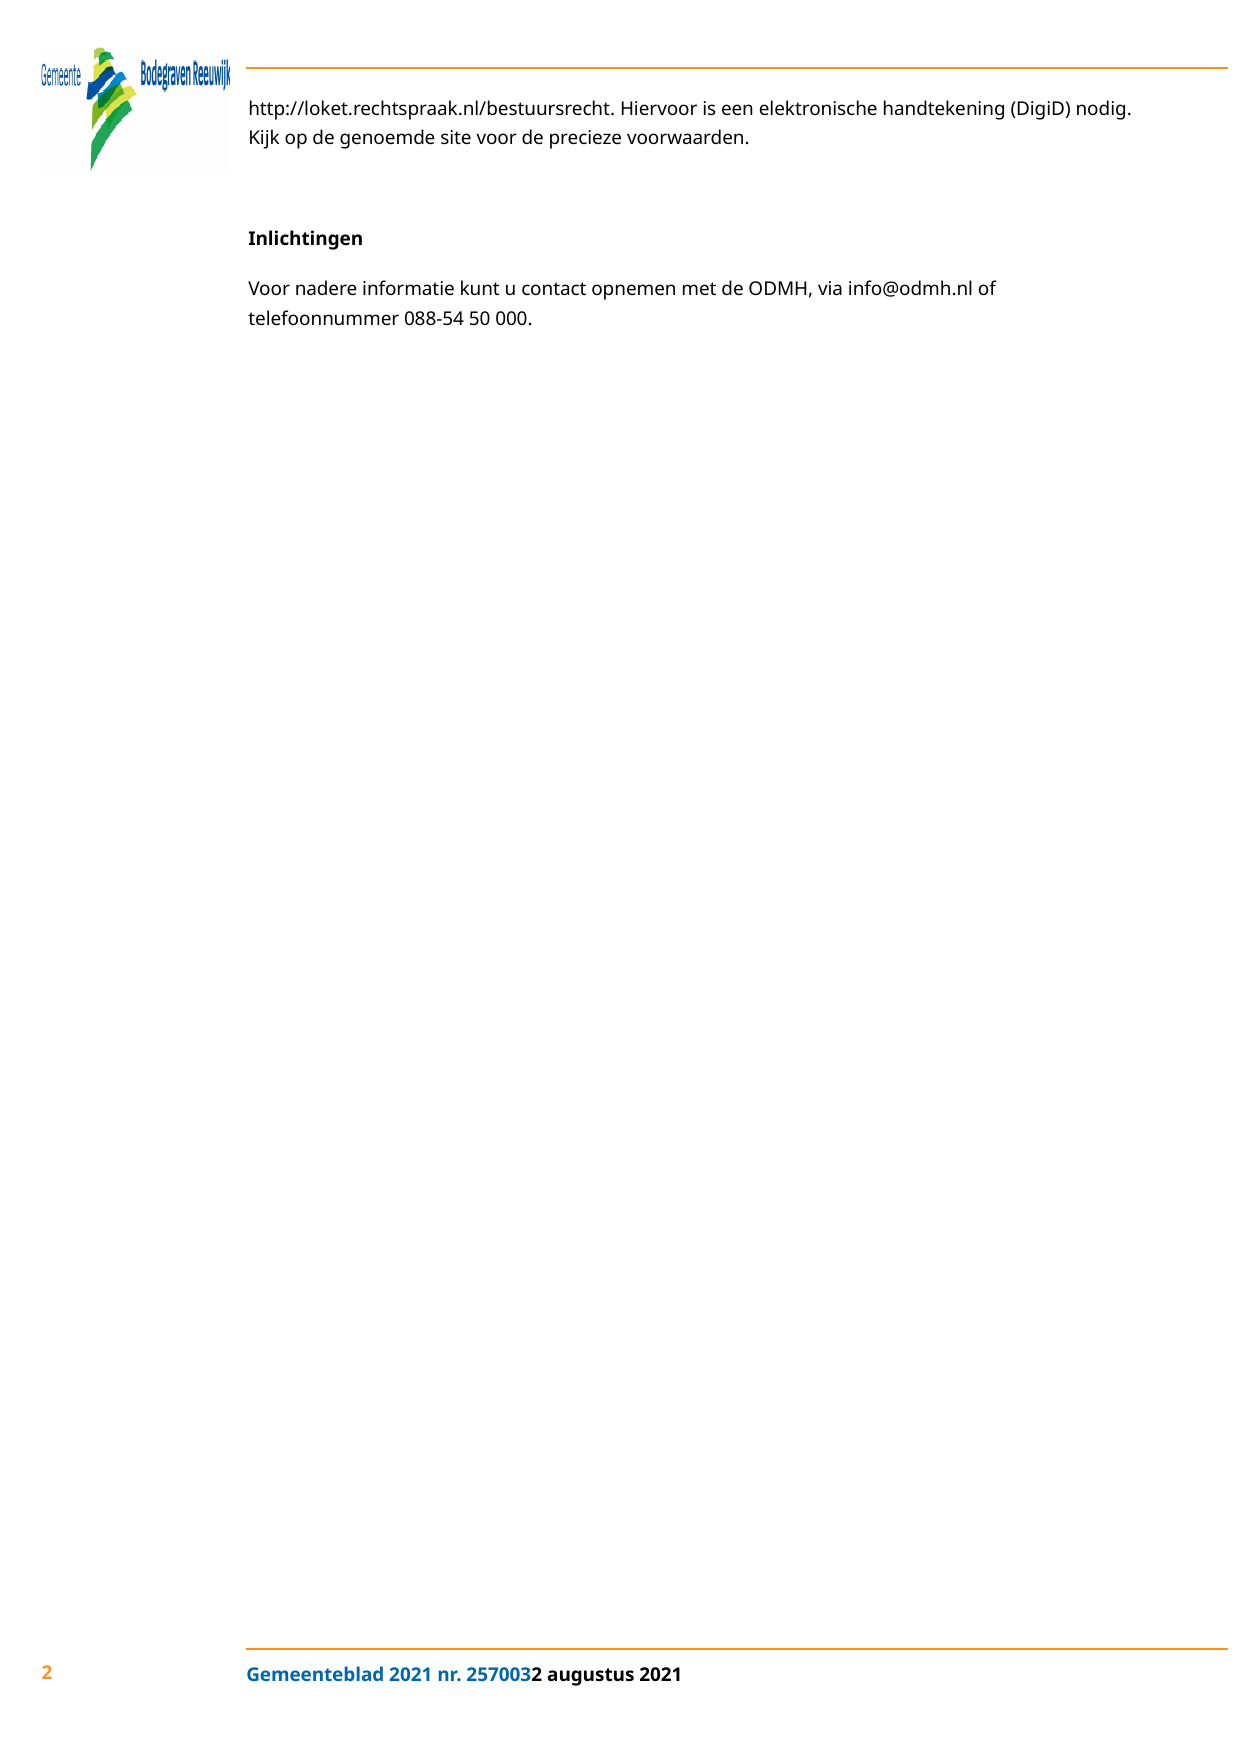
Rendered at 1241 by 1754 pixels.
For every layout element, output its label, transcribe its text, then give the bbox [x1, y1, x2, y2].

text Inlichtingen [248, 225, 1152, 251]
picture [41, 47, 231, 172]
text Voor nadere informatie kunt u contact opnemen met de ODMH, via info@odmh.nl of telefoonnummer 088-54 50 000. [248, 276, 1152, 331]
text http://loket.rechtspraak.nl/bestuursrecht. Hiervoor is een elektronische handtekening (DigiD) nodig. Kijk op de genoemde site voor de precieze voorwaarden. [248, 95, 1152, 150]
